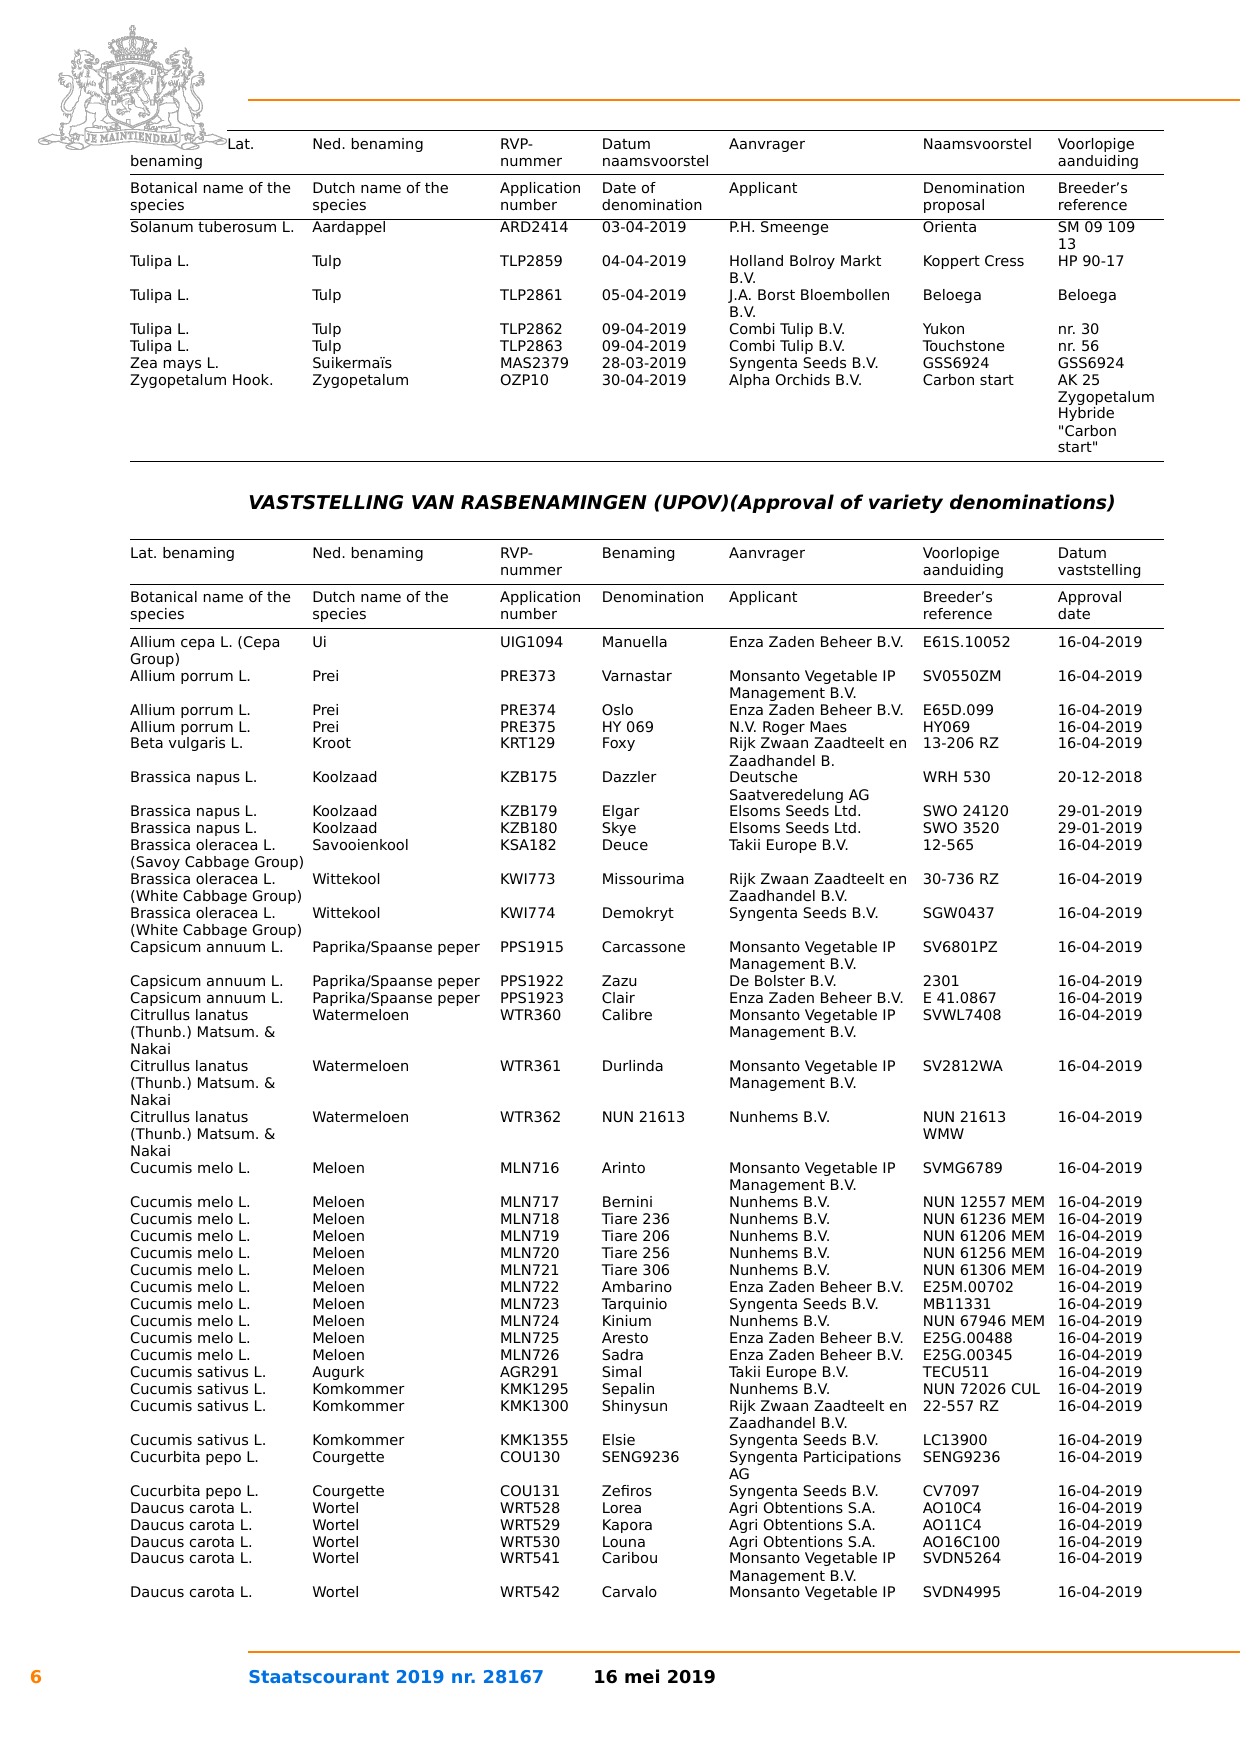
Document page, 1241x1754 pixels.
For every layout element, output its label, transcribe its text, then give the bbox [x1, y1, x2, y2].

table_cell 16-04-2019 [1052, 1398, 1163, 1432]
table_cell Elsoms Seeds Ltd. [723, 803, 917, 820]
table_cell 16-04-2019 [1052, 1516, 1163, 1533]
table_cell Komkommer [306, 1398, 494, 1432]
table_cell COU131 [494, 1483, 596, 1499]
table_cell MLN718 [494, 1211, 596, 1228]
table_cell Tulp [306, 253, 494, 287]
table_cell UIG1094 [494, 629, 596, 667]
table_cell Monsanto Vegetable IP Management B.V. [723, 939, 917, 973]
table_header Aanvrager [723, 131, 917, 174]
table_cell Durlinda [596, 1058, 723, 1109]
table_cell Syngenta Seeds B.V. [723, 1483, 917, 1499]
table_cell Allium cepa L. (Cepa Group) [130, 629, 306, 667]
table_cell 16-04-2019 [1052, 905, 1163, 939]
table_cell KSA182 [494, 837, 596, 871]
table_cell Skye [596, 820, 723, 837]
table_header Benaming [596, 540, 723, 583]
table_cell Bernini [596, 1194, 723, 1211]
table_cell Holland Bolroy Markt B.V. [723, 253, 917, 287]
table_header Naamsvoorstel [917, 131, 1052, 174]
table_cell Enza Zaden Beheer B.V. [723, 629, 917, 667]
table_cell Clair [596, 990, 723, 1007]
table_cell E25G.00345 [917, 1347, 1052, 1364]
table_cell Wortel [306, 1584, 494, 1601]
table_cell Nunhems B.V. [723, 1109, 917, 1160]
table_cell Application number [494, 175, 596, 219]
table_cell J.A. Borst Bloembollen B.V. [723, 287, 917, 321]
table_cell PPS1923 [494, 990, 596, 1007]
table_cell 16-04-2019 [1052, 1534, 1163, 1550]
table_cell KZB180 [494, 820, 596, 837]
table_cell Tiare 306 [596, 1262, 723, 1279]
table_cell TLP2863 [494, 338, 596, 354]
table_cell 16-04-2019 [1052, 668, 1163, 701]
table_cell Meloen [306, 1279, 494, 1296]
table_cell Cucumis sativus L. [130, 1432, 306, 1448]
table_cell Tarquinio [596, 1296, 723, 1313]
table_cell SVWL7408 [917, 1007, 1052, 1058]
table_cell 16-04-2019 [1052, 1347, 1163, 1364]
table_cell 30-736 RZ [917, 871, 1052, 905]
table_cell Paprika/Spaanse peper [306, 990, 494, 1007]
table_cell Tulipa L. [130, 287, 306, 321]
table_cell Application number [494, 585, 596, 628]
table_cell 16-04-2019 [1052, 735, 1163, 769]
table_cell De Bolster B.V. [723, 973, 917, 990]
table_cell AO16C100 [917, 1534, 1052, 1550]
table_cell MLN717 [494, 1194, 596, 1211]
table_cell Cucumis melo L. [130, 1347, 306, 1364]
table_header Datum vaststelling [1052, 540, 1163, 583]
table_cell 16-04-2019 [1052, 1364, 1163, 1381]
table_cell Suikermaïs [306, 355, 494, 371]
subtitle VASTSTELLING VAN RASBENAMINGEN (UPOV)(Approval of variety denominations) [248, 492, 1163, 514]
table_cell NUN 21613 [596, 1109, 723, 1160]
table_cell 29-01-2019 [1052, 820, 1163, 837]
table_cell 09-04-2019 [596, 338, 723, 354]
table_cell Tulipa L. [130, 321, 306, 337]
table_cell Yukon [917, 321, 1052, 337]
table_cell Shinysun [596, 1398, 723, 1432]
table_cell Meloen [306, 1228, 494, 1245]
table_cell Agri Obtentions S.A. [723, 1500, 917, 1516]
table_cell E65D.099 [917, 701, 1052, 718]
table_cell GSS6924 [1052, 355, 1163, 371]
table_cell Simal [596, 1364, 723, 1381]
table_cell Meloen [306, 1194, 494, 1211]
table_cell Applicant [723, 175, 917, 219]
table_cell Cucumis melo L. [130, 1228, 306, 1245]
table_cell Brassica oleracea L. (White Cabbage Group) [130, 871, 306, 905]
table_cell Monsanto Vegetable IP Management B.V. [723, 1160, 917, 1194]
table_cell Meloen [306, 1262, 494, 1279]
table_cell Deuce [596, 837, 723, 871]
table_cell HY 069 [596, 719, 723, 735]
table_cell Breeder’s reference [917, 585, 1052, 628]
table_cell NUN 21613 WMW [917, 1109, 1052, 1160]
table_cell Missourima [596, 871, 723, 905]
table_cell Brassica oleracea L. (Savoy Cabbage Group) [130, 837, 306, 871]
table_cell Cucumis melo L. [130, 1296, 306, 1313]
table_cell MLN722 [494, 1279, 596, 1296]
table_cell 16-04-2019 [1052, 1279, 1163, 1296]
table_cell Solanum tuberosum L. [130, 220, 306, 253]
table_cell 16-04-2019 [1052, 1313, 1163, 1330]
table_cell Syngenta Participations AG [723, 1449, 917, 1482]
table_cell TLP2861 [494, 287, 596, 321]
table_cell Watermeloen [306, 1058, 494, 1109]
table_cell Agri Obtentions S.A. [723, 1534, 917, 1550]
table_cell 04-04-2019 [596, 253, 723, 287]
table_cell Wittekool [306, 905, 494, 939]
table_cell Tiare 206 [596, 1228, 723, 1245]
table_cell Dutch name of the species [306, 585, 494, 628]
table_cell Agri Obtentions S.A. [723, 1516, 917, 1533]
table_cell 16-04-2019 [1052, 719, 1163, 735]
table_cell Demokryt [596, 905, 723, 939]
table_cell Capsicum annuum L. [130, 939, 306, 973]
table_cell COU130 [494, 1449, 596, 1482]
table_cell Brassica napus L. [130, 803, 306, 820]
table_cell Cucumis sativus L. [130, 1364, 306, 1381]
table_header Lat. benaming [130, 540, 306, 583]
table_cell Zygopetalum [306, 371, 494, 461]
table_cell 16-04-2019 [1052, 990, 1163, 1007]
table_cell AGR291 [494, 1364, 596, 1381]
table_cell SENG9236 [917, 1449, 1052, 1482]
table_header Ned. benaming [306, 540, 494, 583]
table_cell PRE374 [494, 701, 596, 718]
table_cell Meloen [306, 1245, 494, 1262]
table_cell Orienta [917, 220, 1052, 253]
table_cell E61S.10052 [917, 629, 1052, 667]
table_cell 16-04-2019 [1052, 1584, 1163, 1601]
table_cell Lorea [596, 1500, 723, 1516]
table_cell Zygopetalum Hook. [130, 371, 306, 461]
table_cell KWI774 [494, 905, 596, 939]
table_cell 09-04-2019 [596, 321, 723, 337]
table_cell MLN724 [494, 1313, 596, 1330]
table_cell KZB175 [494, 769, 596, 803]
table_cell Nunhems B.V. [723, 1228, 917, 1245]
table_cell Caribou [596, 1550, 723, 1584]
table_cell Zazu [596, 973, 723, 990]
table_cell TECU511 [917, 1364, 1052, 1381]
table_cell Carvalo [596, 1584, 723, 1601]
table_cell WRT530 [494, 1534, 596, 1550]
table_cell Wortel [306, 1550, 494, 1584]
table_cell 22-557 RZ [917, 1398, 1052, 1432]
table_cell CV7097 [917, 1483, 1052, 1499]
picture [38, 25, 227, 150]
table_cell Tulp [306, 338, 494, 354]
table_cell Cucumis melo L. [130, 1262, 306, 1279]
table_cell E25G.00488 [917, 1330, 1052, 1347]
table_cell Combi Tulip B.V. [723, 321, 917, 337]
table_cell PPS1922 [494, 973, 596, 990]
table_cell MLN721 [494, 1262, 596, 1279]
table_cell OZP10 [494, 371, 596, 461]
table_cell TLP2859 [494, 253, 596, 287]
table_cell Applicant [723, 585, 917, 628]
table_cell Monsanto Vegetable IP Management B.V. [723, 1550, 917, 1584]
table_header Datum naamsvoorstel [596, 131, 723, 174]
table_cell Kinium [596, 1313, 723, 1330]
table_cell SM 09 109 13 [1052, 220, 1163, 253]
table_cell Enza Zaden Beheer B.V. [723, 701, 917, 718]
table_cell Rijk Zwaan Zaadteelt en Zaadhandel B.V. [723, 871, 917, 905]
table_cell Calibre [596, 1007, 723, 1058]
table_cell Koppert Cress [917, 253, 1052, 287]
table_cell Kapora [596, 1516, 723, 1533]
table_cell MLN723 [494, 1296, 596, 1313]
table_cell 16-04-2019 [1052, 1381, 1163, 1398]
table_cell Nunhems B.V. [723, 1194, 917, 1211]
table_cell Oslo [596, 701, 723, 718]
table_cell P.H. Smeenge [723, 220, 917, 253]
table_cell Date of denomination [596, 175, 723, 219]
table_cell Touchstone [917, 338, 1052, 354]
table_cell Komkommer [306, 1381, 494, 1398]
table_cell MLN725 [494, 1330, 596, 1347]
table_cell 16-04-2019 [1052, 1194, 1163, 1211]
table_cell Meloen [306, 1347, 494, 1364]
table_cell Tiare 256 [596, 1245, 723, 1262]
table_cell 16-04-2019 [1052, 1160, 1163, 1194]
table_cell nr. 30 [1052, 321, 1163, 337]
table_cell NUN 67946 MEM [917, 1313, 1052, 1330]
table_cell Cucurbita pepo L. [130, 1449, 306, 1482]
table_cell Capsicum annuum L. [130, 973, 306, 990]
table_cell Meloen [306, 1330, 494, 1347]
table_cell Savooienkool [306, 837, 494, 871]
table_cell Takii Europe B.V. [723, 837, 917, 871]
table_cell SVDN4995 [917, 1584, 1052, 1601]
table_cell 16-04-2019 [1052, 1432, 1163, 1448]
table_header Ned. benaming [306, 131, 494, 174]
table_cell Courgette [306, 1449, 494, 1482]
table_cell 2301 [917, 973, 1052, 990]
table_cell Elsie [596, 1432, 723, 1448]
table_cell Sepalin [596, 1381, 723, 1398]
table_cell Nunhems B.V. [723, 1211, 917, 1228]
table_cell Ui [306, 629, 494, 667]
table_cell 16-04-2019 [1052, 1109, 1163, 1160]
table_cell WTR361 [494, 1058, 596, 1109]
table_cell Cucumis melo L. [130, 1194, 306, 1211]
table_cell Wortel [306, 1500, 494, 1516]
table_cell 16-04-2019 [1052, 939, 1163, 973]
table_cell Wittekool [306, 871, 494, 905]
table_cell ARD2414 [494, 220, 596, 253]
table_cell Nunhems B.V. [723, 1381, 917, 1398]
table_cell 16-04-2019 [1052, 1262, 1163, 1279]
table_cell 16-04-2019 [1052, 1007, 1163, 1058]
table_cell Cucumis melo L. [130, 1313, 306, 1330]
table_cell Sadra [596, 1347, 723, 1364]
table_cell 16-04-2019 [1052, 1550, 1163, 1584]
table_cell Meloen [306, 1313, 494, 1330]
table_cell KZB179 [494, 803, 596, 820]
table_cell Cucurbita pepo L. [130, 1483, 306, 1499]
table_cell Monsanto Vegetable IP Management B.V. [723, 1058, 917, 1109]
table_cell Tulp [306, 321, 494, 337]
table_cell 05-04-2019 [596, 287, 723, 321]
table_cell 16-04-2019 [1052, 1449, 1163, 1482]
table_cell Meloen [306, 1211, 494, 1228]
table_cell Enza Zaden Beheer B.V. [723, 1330, 917, 1347]
table_cell WTR360 [494, 1007, 596, 1058]
table_cell Brassica oleracea L. (White Cabbage Group) [130, 905, 306, 939]
table_cell Tulipa L. [130, 338, 306, 354]
table_cell AO10C4 [917, 1500, 1052, 1516]
table_cell Combi Tulip B.V. [723, 338, 917, 354]
table_cell Tiare 236 [596, 1211, 723, 1228]
table_cell Cucumis melo L. [130, 1279, 306, 1296]
table_cell Tulp [306, 287, 494, 321]
table_cell NUN 61306 MEM [917, 1262, 1052, 1279]
table_cell Carbon start [917, 371, 1052, 461]
table_cell PPS1915 [494, 939, 596, 973]
table_cell KMK1355 [494, 1432, 596, 1448]
table_cell Zea mays L. [130, 355, 306, 371]
table_cell Augurk [306, 1364, 494, 1381]
table_cell SWO 24120 [917, 803, 1052, 820]
table_cell 16-04-2019 [1052, 1483, 1163, 1499]
table_cell nr. 56 [1052, 338, 1163, 354]
table_cell Rijk Zwaan Zaadteelt en Zaadhandel B.V. [723, 1398, 917, 1432]
table_cell Koolzaad [306, 820, 494, 837]
table_cell TLP2862 [494, 321, 596, 337]
table_cell MLN716 [494, 1160, 596, 1194]
table_cell NUN 72026 CUL [917, 1381, 1052, 1398]
table_cell Syngenta Seeds B.V. [723, 1432, 917, 1448]
table_cell Prei [306, 668, 494, 701]
table_cell Monsanto Vegetable IP Management B.V. [723, 668, 917, 701]
table_cell Cucumis melo L. [130, 1160, 306, 1194]
table_cell Botanical name of the species [130, 175, 306, 219]
table_cell Paprika/Spaanse peper [306, 973, 494, 990]
table_cell Allium porrum L. [130, 719, 306, 735]
table_cell Koolzaad [306, 769, 494, 803]
table_cell Louna [596, 1534, 723, 1550]
table_cell Courgette [306, 1483, 494, 1499]
table_cell HY069 [917, 719, 1052, 735]
table_cell MLN720 [494, 1245, 596, 1262]
table_cell MLN726 [494, 1347, 596, 1364]
table_cell 28-03-2019 [596, 355, 723, 371]
table_cell Daucus carota L. [130, 1534, 306, 1550]
table_cell Meloen [306, 1296, 494, 1313]
table_cell NUN 12557 MEM [917, 1194, 1052, 1211]
table_cell E25M.00702 [917, 1279, 1052, 1296]
table_cell Komkommer [306, 1432, 494, 1448]
table_cell SV6801PZ [917, 939, 1052, 973]
table_cell Tulipa L. [130, 253, 306, 287]
table_cell Capsicum annuum L. [130, 990, 306, 1007]
table_cell Varnastar [596, 668, 723, 701]
table_cell Daucus carota L. [130, 1584, 306, 1601]
table_cell Takii Europe B.V. [723, 1364, 917, 1381]
table_cell 30-04-2019 [596, 371, 723, 461]
table_header Voorlopige aanduiding [917, 540, 1052, 583]
table_cell SENG9236 [596, 1449, 723, 1482]
table_cell Watermeloen [306, 1007, 494, 1058]
table_cell Citrullus lanatus (Thunb.) Matsum. & Nakai [130, 1109, 306, 1160]
table_cell 20-12-2018 [1052, 769, 1163, 803]
table_header Lat. benaming [130, 131, 306, 174]
table_cell 16-04-2019 [1052, 1058, 1163, 1109]
table_cell 16-04-2019 [1052, 1500, 1163, 1516]
table_cell WRT541 [494, 1550, 596, 1584]
table_cell Cucumis sativus L. [130, 1398, 306, 1432]
table_cell Allium porrum L. [130, 668, 306, 701]
table_cell Elsoms Seeds Ltd. [723, 820, 917, 837]
table_cell 16-04-2019 [1052, 629, 1163, 667]
table_cell SV0550ZM [917, 668, 1052, 701]
table_cell Botanical name of the species [130, 585, 306, 628]
table_cell Paprika/Spaanse peper [306, 939, 494, 973]
table_cell Zefiros [596, 1483, 723, 1499]
table_cell Aardappel [306, 220, 494, 253]
table_header Voorlopige aanduiding [1052, 131, 1163, 174]
table_cell Dazzler [596, 769, 723, 803]
table_cell Prei [306, 719, 494, 735]
table_cell NUN 61206 MEM [917, 1228, 1052, 1245]
table_cell Brassica napus L. [130, 769, 306, 803]
table_cell Cucumis melo L. [130, 1211, 306, 1228]
table_cell Carcassone [596, 939, 723, 973]
table_cell KMK1300 [494, 1398, 596, 1432]
table_cell 16-04-2019 [1052, 871, 1163, 905]
table_cell Syngenta Seeds B.V. [723, 905, 917, 939]
table_cell Enza Zaden Beheer B.V. [723, 1279, 917, 1296]
table_cell Monsanto Vegetable IP Management B.V. [723, 1007, 917, 1058]
table_cell Denomination proposal [917, 175, 1052, 219]
table_cell Daucus carota L. [130, 1500, 306, 1516]
table_cell MAS2379 [494, 355, 596, 371]
table_cell Aresto [596, 1330, 723, 1347]
table_cell Ambarino [596, 1279, 723, 1296]
table_cell MLN719 [494, 1228, 596, 1245]
table_cell Enza Zaden Beheer B.V. [723, 990, 917, 1007]
table_cell 16-04-2019 [1052, 1228, 1163, 1245]
table_cell Enza Zaden Beheer B.V. [723, 1347, 917, 1364]
table_cell LC13900 [917, 1432, 1052, 1448]
table_cell Nunhems B.V. [723, 1262, 917, 1279]
table_cell 16-04-2019 [1052, 1211, 1163, 1228]
table_cell WRT528 [494, 1500, 596, 1516]
table_cell Citrullus lanatus (Thunb.) Matsum. & Nakai [130, 1058, 306, 1109]
table_cell GSS6924 [917, 355, 1052, 371]
table_cell AK 25 Zygopetalum Hybride "Carbon start" [1052, 371, 1163, 461]
table_cell Beta vulgaris L. [130, 735, 306, 769]
table_cell KWI773 [494, 871, 596, 905]
table_cell Daucus carota L. [130, 1516, 306, 1533]
table_cell WRH 530 [917, 769, 1052, 803]
table_cell HP 90-17 [1052, 253, 1163, 287]
table_cell Nunhems B.V. [723, 1245, 917, 1262]
table_cell Meloen [306, 1160, 494, 1194]
table_cell Prei [306, 701, 494, 718]
table_cell Elgar [596, 803, 723, 820]
table_cell E 41.0867 [917, 990, 1052, 1007]
table_cell 16-04-2019 [1052, 1245, 1163, 1262]
table_cell Denomination [596, 585, 723, 628]
table_cell Koolzaad [306, 803, 494, 820]
table_cell 16-04-2019 [1052, 701, 1163, 718]
table_cell MB11331 [917, 1296, 1052, 1313]
table_cell NUN 61256 MEM [917, 1245, 1052, 1262]
table_cell Approval date [1052, 585, 1163, 628]
table_cell Watermeloen [306, 1109, 494, 1160]
table_cell 16-04-2019 [1052, 837, 1163, 871]
table_cell SWO 3520 [917, 820, 1052, 837]
table_cell SVDN5264 [917, 1550, 1052, 1584]
table_cell Cucumis sativus L. [130, 1381, 306, 1398]
table_header Aanvrager [723, 540, 917, 583]
table_cell AO11C4 [917, 1516, 1052, 1533]
table_cell Rijk Zwaan Zaadteelt en Zaadhandel B. [723, 735, 917, 769]
table_cell Foxy [596, 735, 723, 769]
table_cell NUN 61236 MEM [917, 1211, 1052, 1228]
table_cell 12-565 [917, 837, 1052, 871]
table_cell 03-04-2019 [596, 220, 723, 253]
table_cell Kroot [306, 735, 494, 769]
table_cell SVMG6789 [917, 1160, 1052, 1194]
table_cell Syngenta Seeds B.V. [723, 355, 917, 371]
table_cell Deutsche Saatveredelung AG [723, 769, 917, 803]
table_cell 29-01-2019 [1052, 803, 1163, 820]
table_cell Allium porrum L. [130, 701, 306, 718]
table_cell Brassica napus L. [130, 820, 306, 837]
table_cell Beloega [1052, 287, 1163, 321]
table_cell KMK1295 [494, 1381, 596, 1398]
table_cell 16-04-2019 [1052, 973, 1163, 990]
table_cell Wortel [306, 1534, 494, 1550]
table_cell 16-04-2019 [1052, 1330, 1163, 1347]
table_cell PRE373 [494, 668, 596, 701]
table_header RVP-nummer [494, 540, 596, 583]
table_cell 13-206 RZ [917, 735, 1052, 769]
table_cell 16-04-2019 [1052, 1296, 1163, 1313]
table_cell Citrullus lanatus (Thunb.) Matsum. & Nakai [130, 1007, 306, 1058]
table_cell WRT542 [494, 1584, 596, 1601]
table_cell SGW0437 [917, 905, 1052, 939]
table_cell Dutch name of the species [306, 175, 494, 219]
table_cell Cucumis melo L. [130, 1330, 306, 1347]
table_cell Daucus carota L. [130, 1550, 306, 1584]
table_cell WTR362 [494, 1109, 596, 1160]
table_cell KRT129 [494, 735, 596, 769]
table_cell Manuella [596, 629, 723, 667]
table_cell PRE375 [494, 719, 596, 735]
table_cell Beloega [917, 287, 1052, 321]
table_cell Breeder’s reference [1052, 175, 1163, 219]
table_cell Monsanto Vegetable IP [723, 1584, 917, 1601]
table_cell Alpha Orchids B.V. [723, 371, 917, 461]
table_cell Arinto [596, 1160, 723, 1194]
table_cell Syngenta Seeds B.V. [723, 1296, 917, 1313]
table_cell WRT529 [494, 1516, 596, 1533]
table_header RVP-nummer [494, 131, 596, 174]
table_cell Wortel [306, 1516, 494, 1533]
table_cell N.V. Roger Maes [723, 719, 917, 735]
table_cell SV2812WA [917, 1058, 1052, 1109]
table_cell Nunhems B.V. [723, 1313, 917, 1330]
table_cell Cucumis melo L. [130, 1245, 306, 1262]
